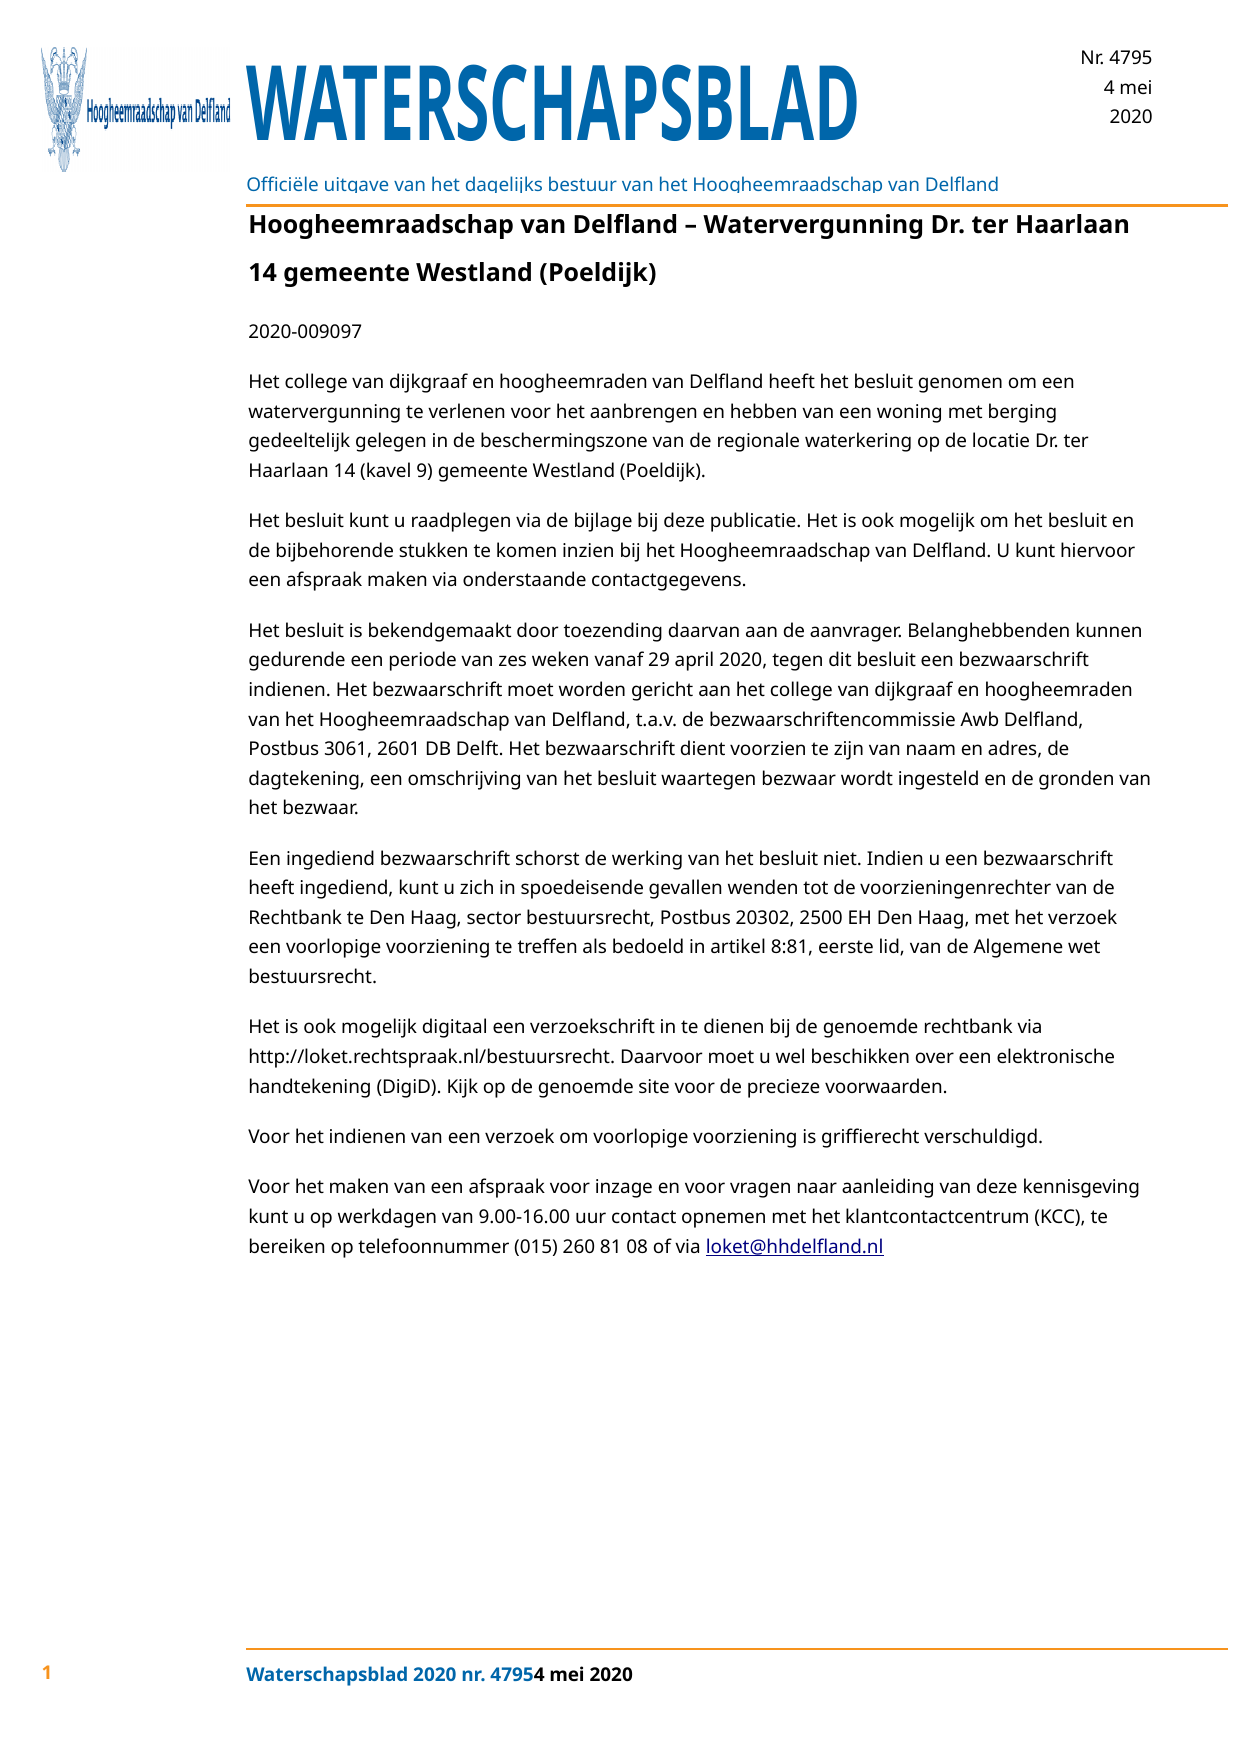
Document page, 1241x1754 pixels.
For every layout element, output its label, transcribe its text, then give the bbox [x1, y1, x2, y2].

text Voor het maken van een afspraak voor inzage en voor vragen naar aanleiding van deze kennisgeving kunt u op werkdagen van 9.00-16.00 uur contact opnemen met het klantcontactcentrum (KCC), te bereiken op telefoonnummer (015) 260 81 08 of via loket@hhdelfland.nl [248, 1174, 1152, 1259]
text Voor het indienen van een verzoek om voorlopige voorziening is griffierecht verschuldigd. [248, 1123, 1152, 1149]
text 2020-009097 [248, 318, 1152, 344]
text Hoogheemraadschap van Delfland – Watervergunning Dr. ter Haarlaan 14 gemeente Westland (Poeldijk) [248, 207, 1152, 288]
text Het is ook mogelijk digitaal een verzoekschrift in te dienen bij de genoemde rechtbank via http://loket.rechtspraak.nl/bestuursrecht. Daarvoor moet u wel beschikken over een elektronische handtekening (DigiD). Kijk op de genoemde site voor de precieze voorwaarden. [248, 1014, 1152, 1099]
text Het college van dijkgraaf en hoogheemraden van Delfland heeft het besluit genomen om een watervergunning te verlenen voor het aanbrengen en hebben van een woning met berging gedeeltelijk gelegen in de beschermingszone van de regionale waterkering op de locatie Dr. ter Haarlaan 14 (kavel 9) gemeente Westland (Poeldijk). [248, 368, 1152, 483]
text Het besluit kunt u raadplegen via de bijlage bij deze publicatie. Het is ook mogelijk om het besluit en de bijbehorende stukken te komen inzien bij het Hoogheemraadschap van Delfland. U kunt hiervoor een afspraak maken via onderstaande contactgegevens. [248, 507, 1152, 592]
text Het besluit is bekendgemaakt door toezending daarvan aan de aanvrager. Belanghebbenden kunnen gedurende een periode van zes weken vanaf 29 april 2020, tegen dit besluit een bezwaarschrift indienen. Het bezwaarschrift moet worden gericht aan het college van dijkgraaf en hoogheemraden van het Hoogheemraadschap van Delfland, t.a.v. de bezwaarschriftencommissie Awb Delfland, Postbus 3061, 2601 DB Delft. Het bezwaarschrift dient voorzien te zijn van naam en adres, de dagtekening, een omschrijving van het besluit waartegen bezwaar wordt ingesteld en de gronden van het bezwaar. [248, 617, 1152, 820]
text Een ingediend bezwaarschrift schorst de werking van het besluit niet. Indien u een bezwaarschrift heeft ingediend, kunt u zich in spoedeisende gevallen wenden tot de voorzieningenrechter van de Rechtbank te Den Haag, sector bestuursrecht, Postbus 20302, 2500 EH Den Haag, met het verzoek een voorlopige voorziening te treffen als bedoeld in artikel 8:81, eerste lid, van de Algemene wet bestuursrecht. [248, 845, 1152, 989]
picture [41, 47, 231, 172]
